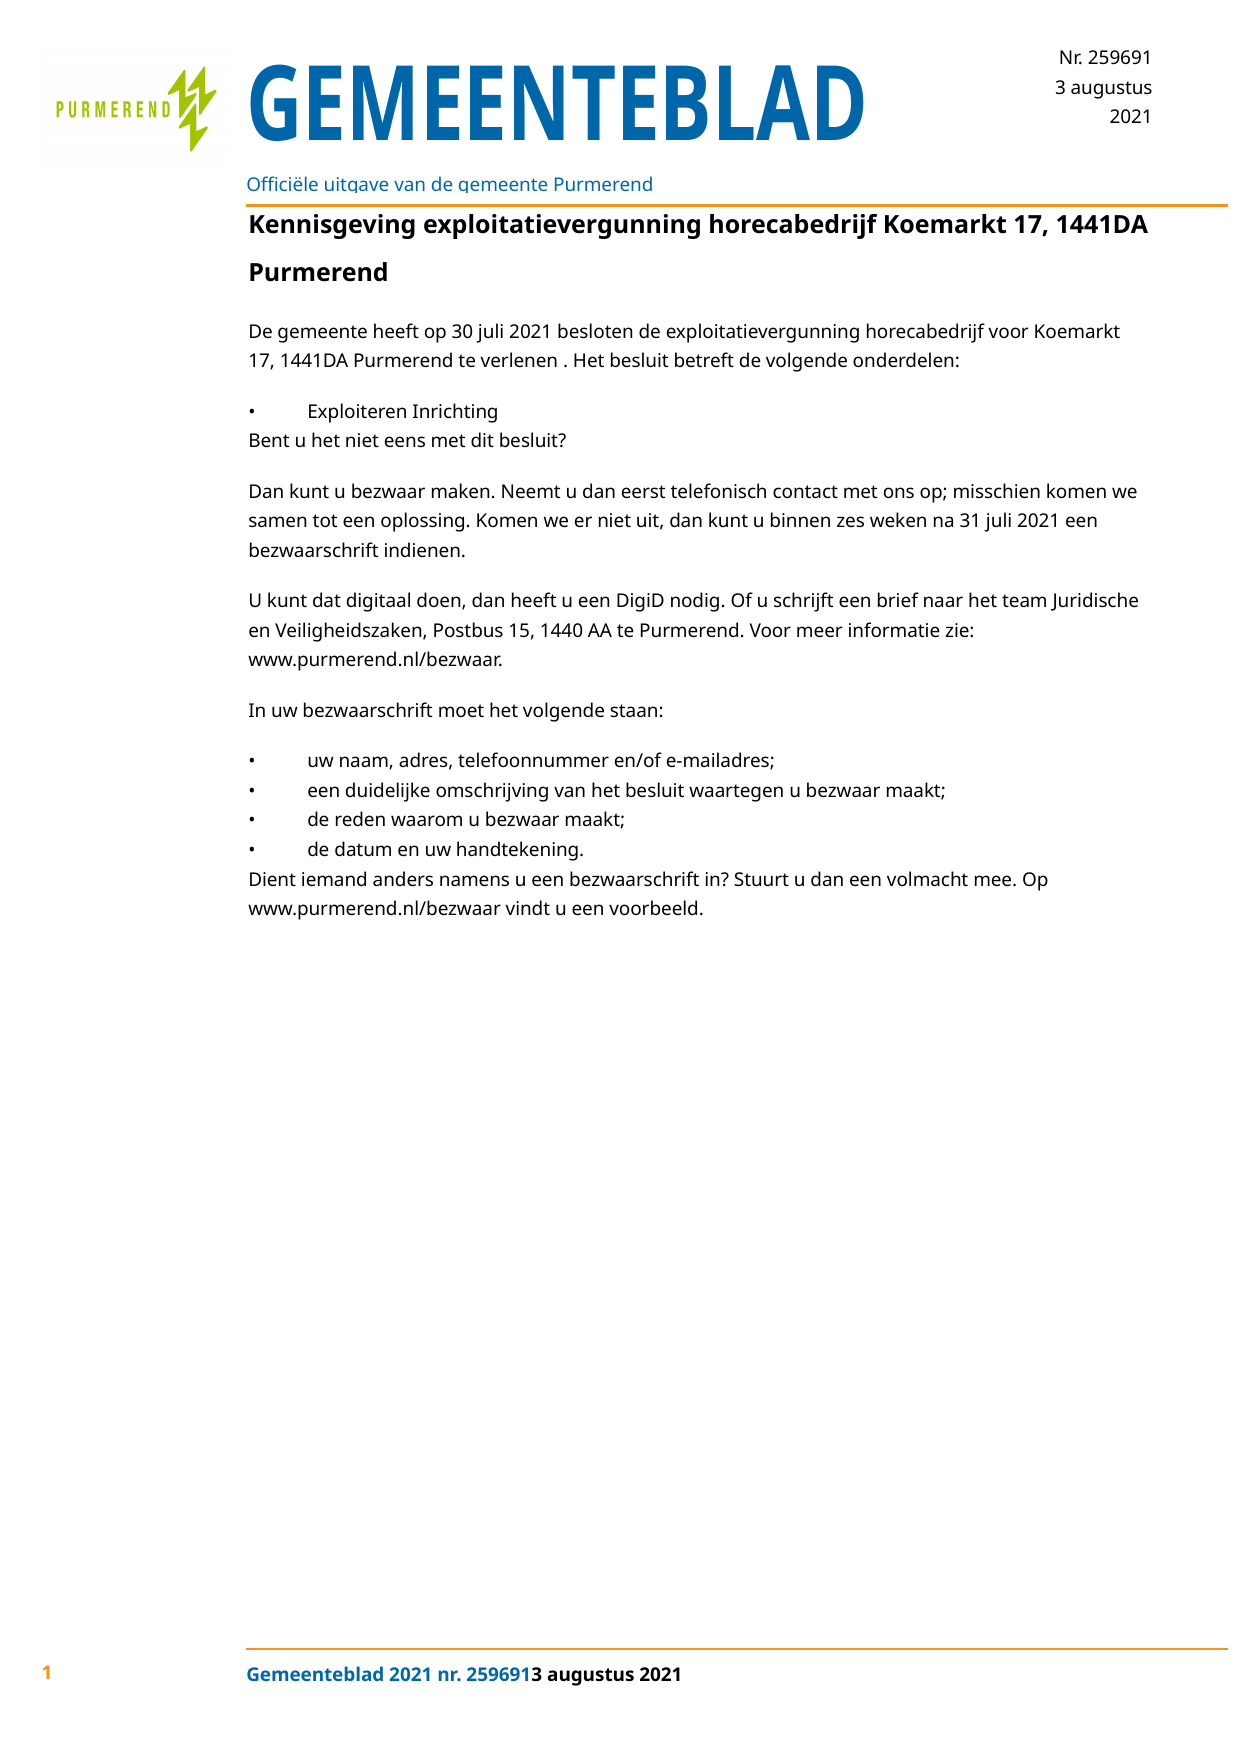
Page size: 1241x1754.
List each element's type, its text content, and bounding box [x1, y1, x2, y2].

list een duidelijke omschrijving van het besluit waartegen u bezwaar maakt; [248, 777, 1152, 803]
text Bent u het niet eens met dit besluit? [248, 427, 1152, 453]
list Exploiteren Inrichting [248, 398, 1152, 424]
text Kennisgeving exploitatievergunning horecabedrijf Koemarkt 17, 1441DA Purmerend [248, 207, 1152, 288]
text Dient iemand anders namens u een bezwaarschrift in? Stuurt u dan een volmacht mee. Op www.purmerend.nl/bezwaar vindt u een voorbeeld. [248, 866, 1152, 921]
text In uw bezwaarschrift moet het volgende staan: [248, 697, 1152, 723]
list de reden waarom u bezwaar maakt; [248, 807, 1152, 832]
picture [41, 47, 231, 172]
text U kunt dat digitaal doen, dan heeft u een DigiD nodig. Of u schrijft een brief naar het team Juridische en Veiligheidszaken, Postbus 15, 1440 AA te Purmerend. Voor meer informatie zie: www.purmerend.nl/bezwaar. [248, 587, 1152, 672]
text De gemeente heeft op 30 juli 2021 besloten de exploitatievergunning horecabedrijf voor Koemarkt 17, 1441DA Purmerend te verlenen . Het besluit betreft de volgende onderdelen: [248, 318, 1152, 373]
list uw naam, adres, telefoonnummer en/of e-mailadres; [248, 747, 1152, 773]
text Dan kunt u bezwaar maken. Neemt u dan eerst telefonisch contact met ons op; misschien komen we samen tot een oplossing. Komen we er niet uit, dan kunt u binnen zes weken na 31 juli 2021 een bezwaarschrift indienen. [248, 478, 1152, 563]
list de datum en uw handtekening. [248, 836, 1152, 862]
